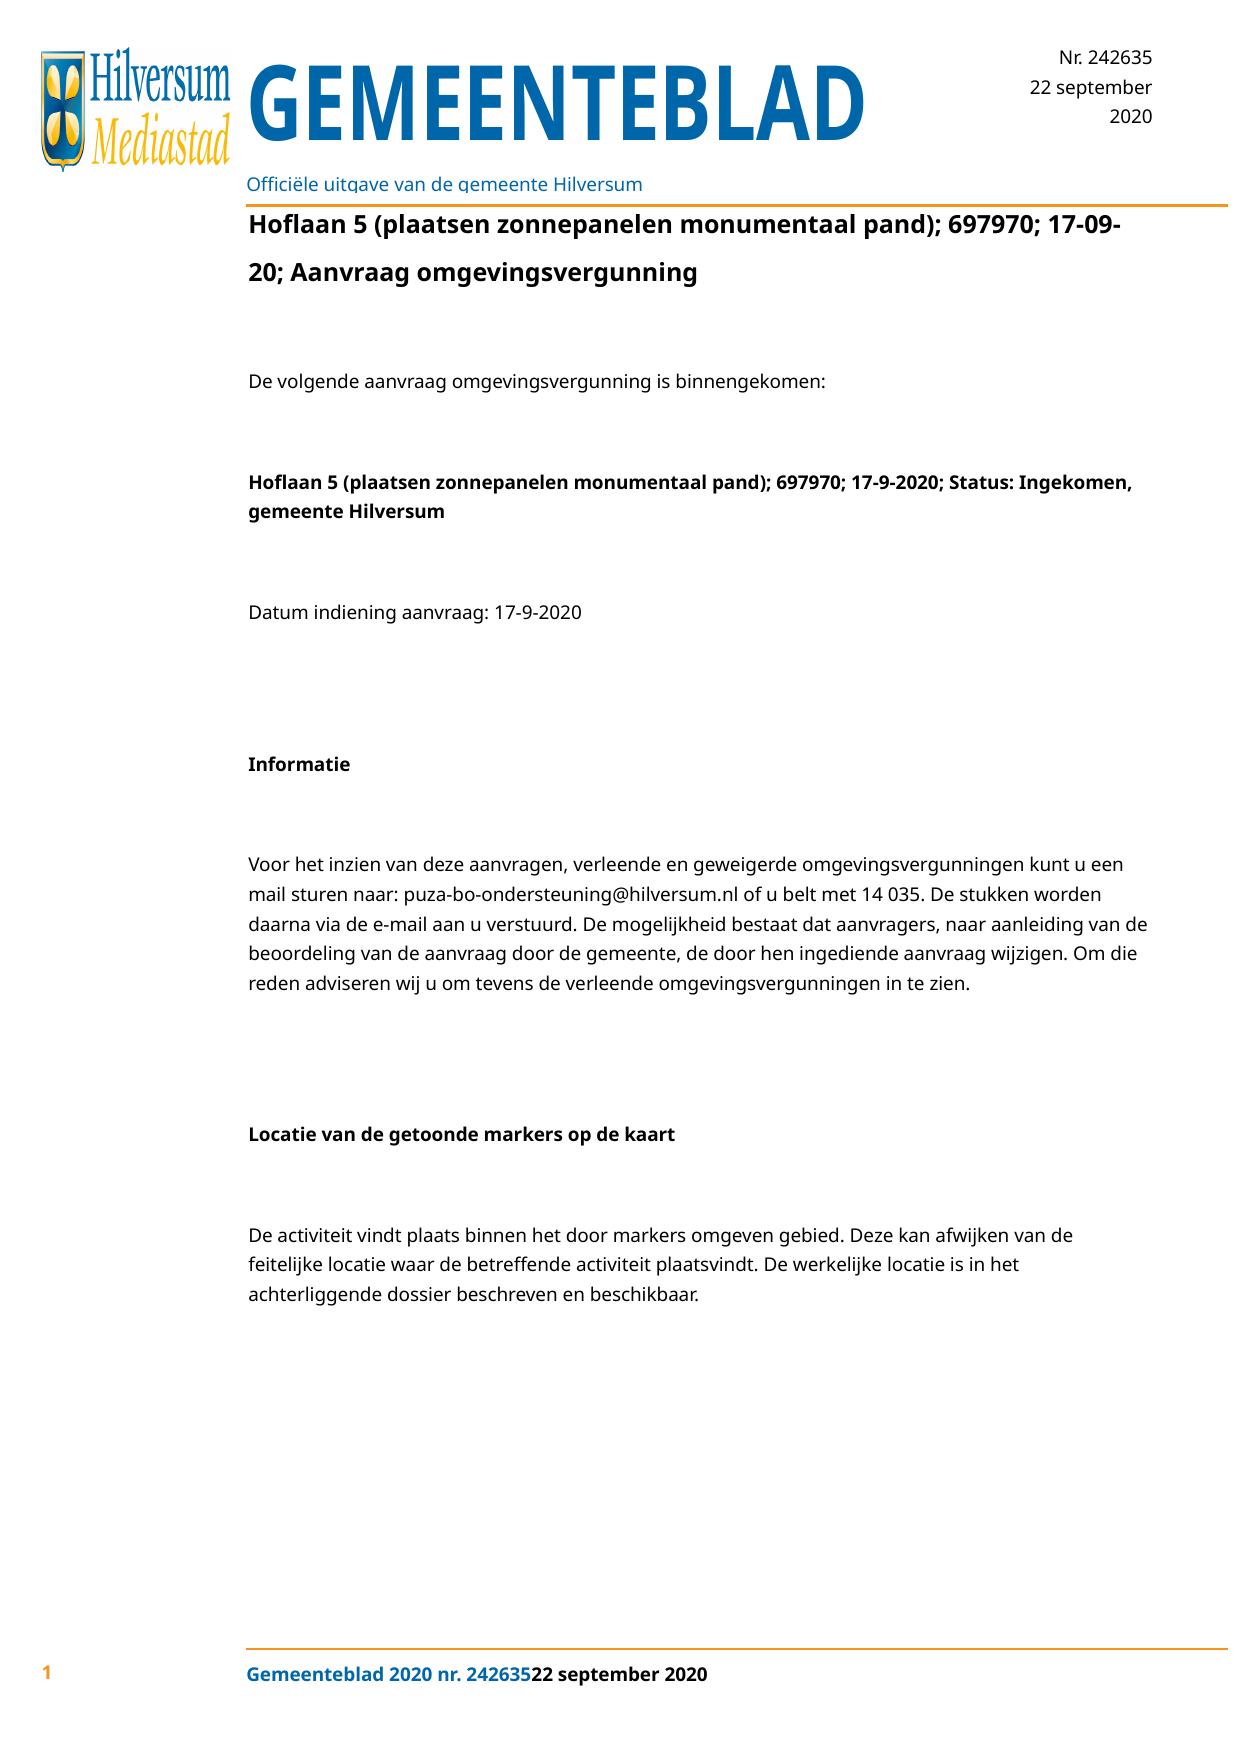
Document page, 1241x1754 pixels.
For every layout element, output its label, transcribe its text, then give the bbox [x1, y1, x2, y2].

text De activiteit vindt plaats binnen het door markers omgeven gebied. Deze kan afwijken van de feitelijke locatie waar de betreffende activiteit plaatsvindt. De werkelijke locatie is in het achterliggende dossier beschreven en beschikbaar. [248, 1222, 1152, 1307]
text De volgende aanvraag omgevingsvergunning is binnengekomen: [248, 368, 1152, 394]
text Locatie van de getoonde markers op de kaart [248, 1121, 1152, 1147]
text Voor het inzien van deze aanvragen, verleende en geweigerde omgevingsvergunningen kunt u een mail sturen naar: puza-bo-ondersteuning@hilversum.nl of u belt met 14 035. De stukken worden daarna via de e-mail aan u verstuurd. De mogelijkheid bestaat dat aanvragers, naar aanleiding van de beoordeling van de aanvraag door de gemeente, de door hen ingediende aanvraag wijzigen. Om die reden adviseren wij u om tevens de verleende omgevingsvergunningen in te zien. [248, 852, 1152, 996]
text Hoflaan 5 (plaatsen zonnepanelen monumentaal pand); 697970; 17-09-20; Aanvraag omgevingsvergunning [248, 207, 1152, 288]
text Hoflaan 5 (plaatsen zonnepanelen monumentaal pand); 697970; 17-9-2020; Status: Ingekomen, gemeente Hilversum [248, 469, 1152, 524]
picture [41, 47, 231, 172]
text Informatie [248, 751, 1152, 777]
text Datum indiening aanvraag: 17-9-2020 [248, 599, 1152, 625]
